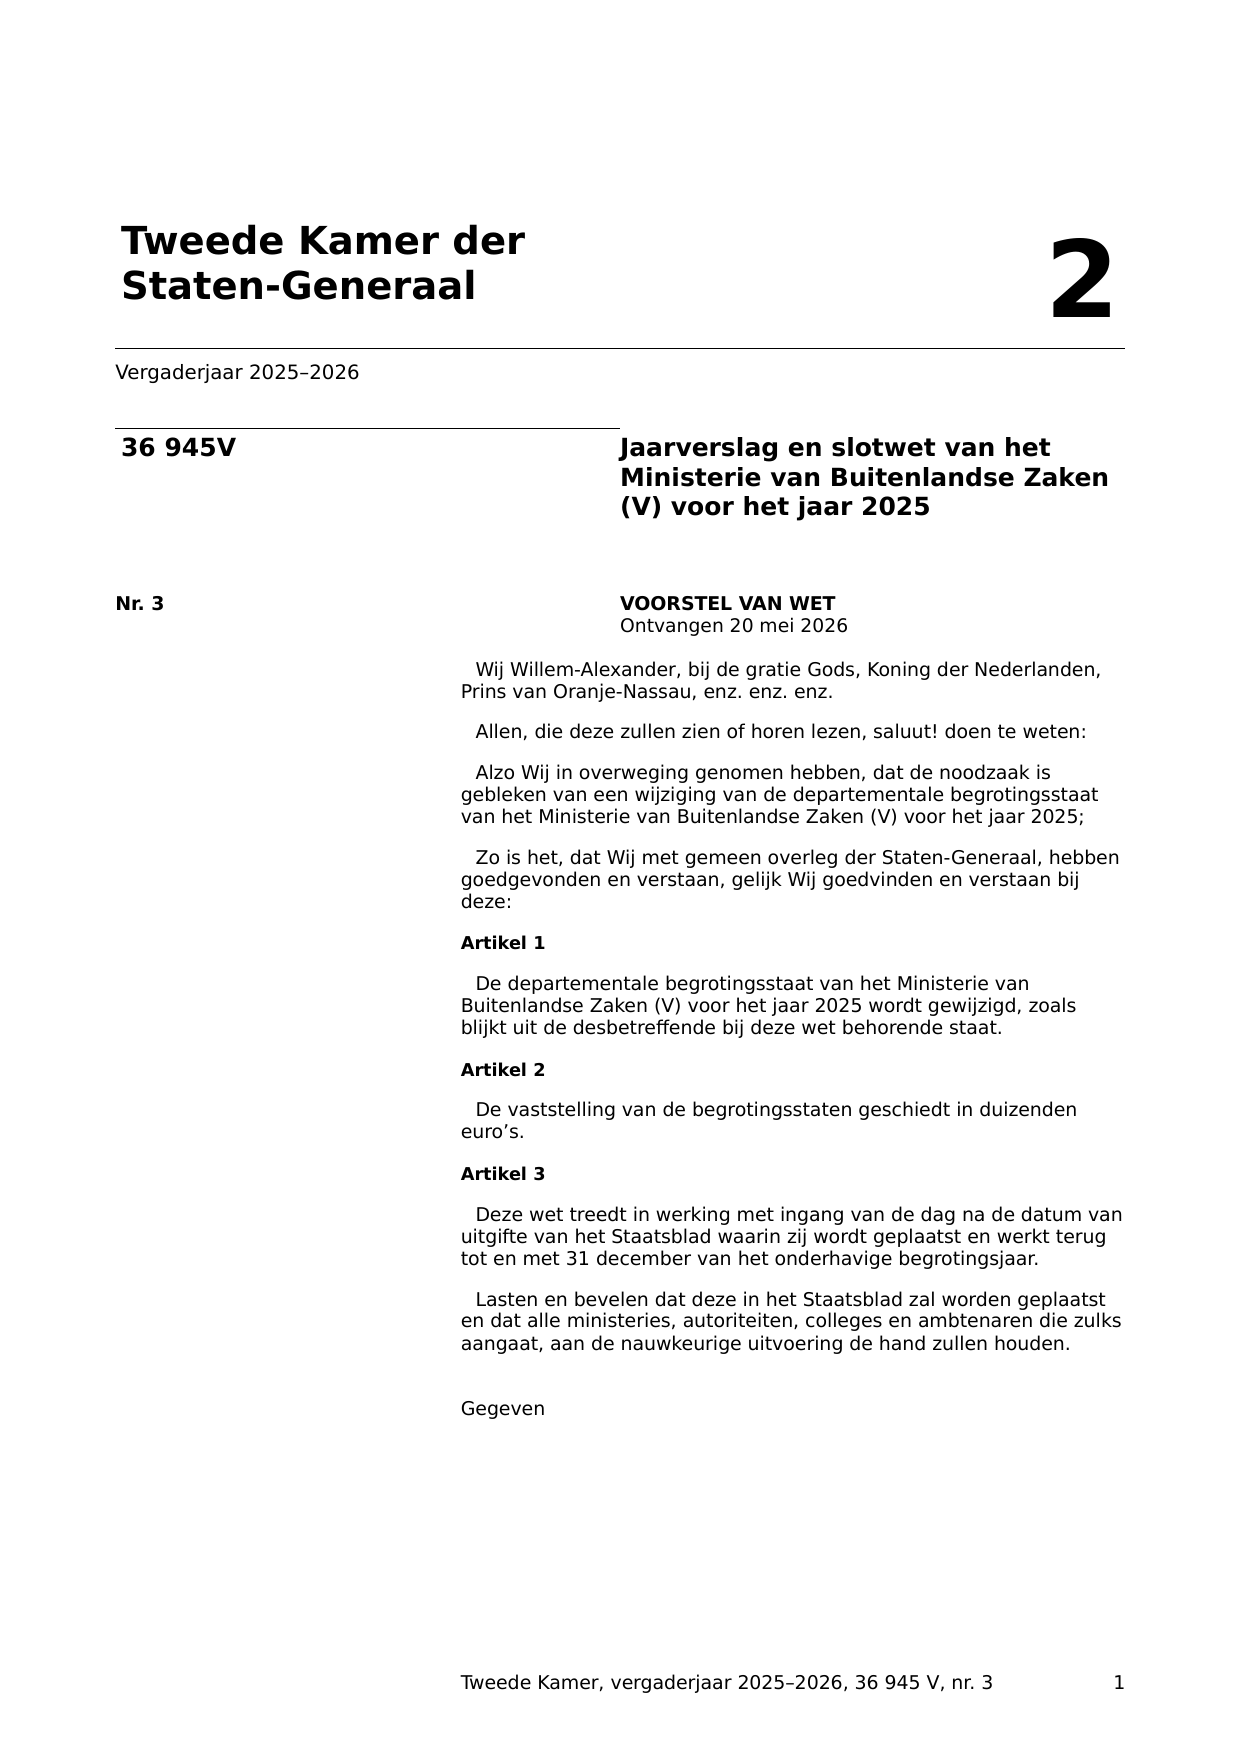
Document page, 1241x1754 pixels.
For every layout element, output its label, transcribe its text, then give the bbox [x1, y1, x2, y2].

text Lasten en bevelen dat deze in het Staatsblad zal worden geplaatst en dat alle ministeries, autoriteiten, colleges en ambtenaren die zulks aangaat, aan de nauwkeurige uitvoering de hand zullen houden. [461, 1288, 1125, 1376]
text Alzo Wij in overweging genomen hebben, dat de noodzaak is gebleken van een wijziging van de departementale begrotingsstaat van het Ministerie van Buitenlandse Zaken (V) voor het jaar 2025; [461, 762, 1125, 828]
text Zo is het, dat Wij met gemeen overleg der Staten-Generaal, hebben goedgevonden en verstaan, gelijk Wij goedvinden en verstaan bij deze: [461, 847, 1125, 913]
text De vaststelling van de begrotingsstaten geschiedt in duizenden euro’s. [461, 1099, 1125, 1143]
table_header Jaarverslag en slotwet van het Ministerie van Buitenlandse Zaken (V) voor het jaar 2025 [620, 428, 1125, 527]
table_header Voorstel van wet Ontvangen 20 mei 2026 [620, 593, 1125, 658]
table_header 2 [620, 213, 1125, 348]
table_cell Vergaderjaar 2025–2026 [115, 349, 1125, 384]
text Deze wet treedt in werking met ingang van de dag na de datum van uitgifte van het Staatsblad waarin zij wordt geplaatst en werkt terug tot en met 31 december van het onderhavige begrotingsjaar. [461, 1204, 1125, 1270]
text De departementale begrotingsstaat van het Ministerie van Buitenlandse Zaken (V) voor het jaar 2025 wordt gewijzigd, zoals blijkt uit de desbetreffende bij deze wet behorende staat. [461, 973, 1125, 1039]
title Artikel 1 [461, 931, 1125, 954]
text Wij Willem-Alexander, bij de gratie Gods, Koning der Nederlanden, Prins van Oranje-Nassau, enz. enz. enz. [461, 658, 1125, 702]
table_header Tweede Kamer der Staten-Generaal [115, 213, 620, 348]
text Allen, die deze zullen zien of horen lezen, saluut! doen te weten: [461, 721, 1125, 743]
table_header 36 945V [115, 429, 620, 527]
table_header Nr. 3 [115, 593, 620, 658]
title Artikel 2 [461, 1058, 1125, 1081]
title Artikel 3 [461, 1162, 1125, 1185]
text Gegeven [461, 1398, 1125, 1420]
